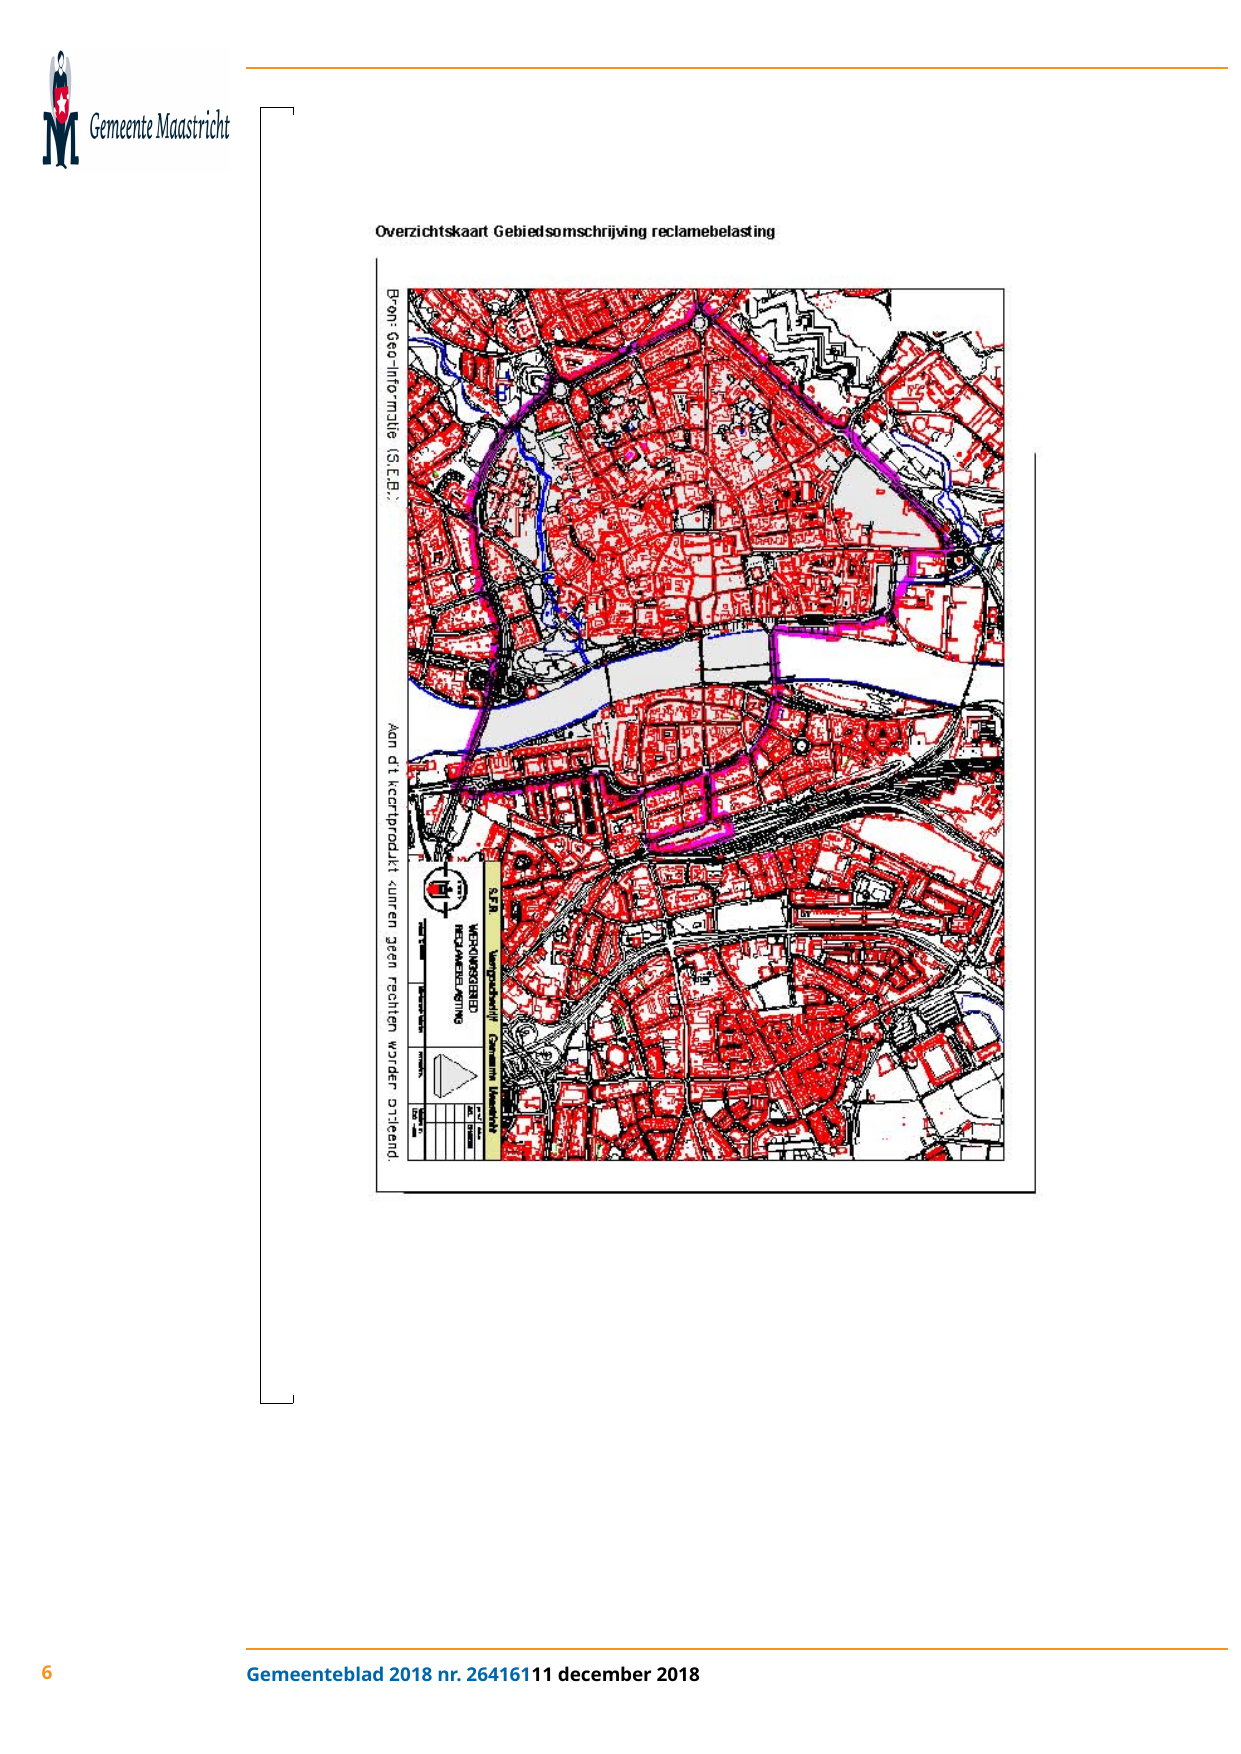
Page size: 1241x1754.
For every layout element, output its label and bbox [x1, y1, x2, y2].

picture [41, 47, 231, 172]
picture [268, 115, 1173, 1395]
